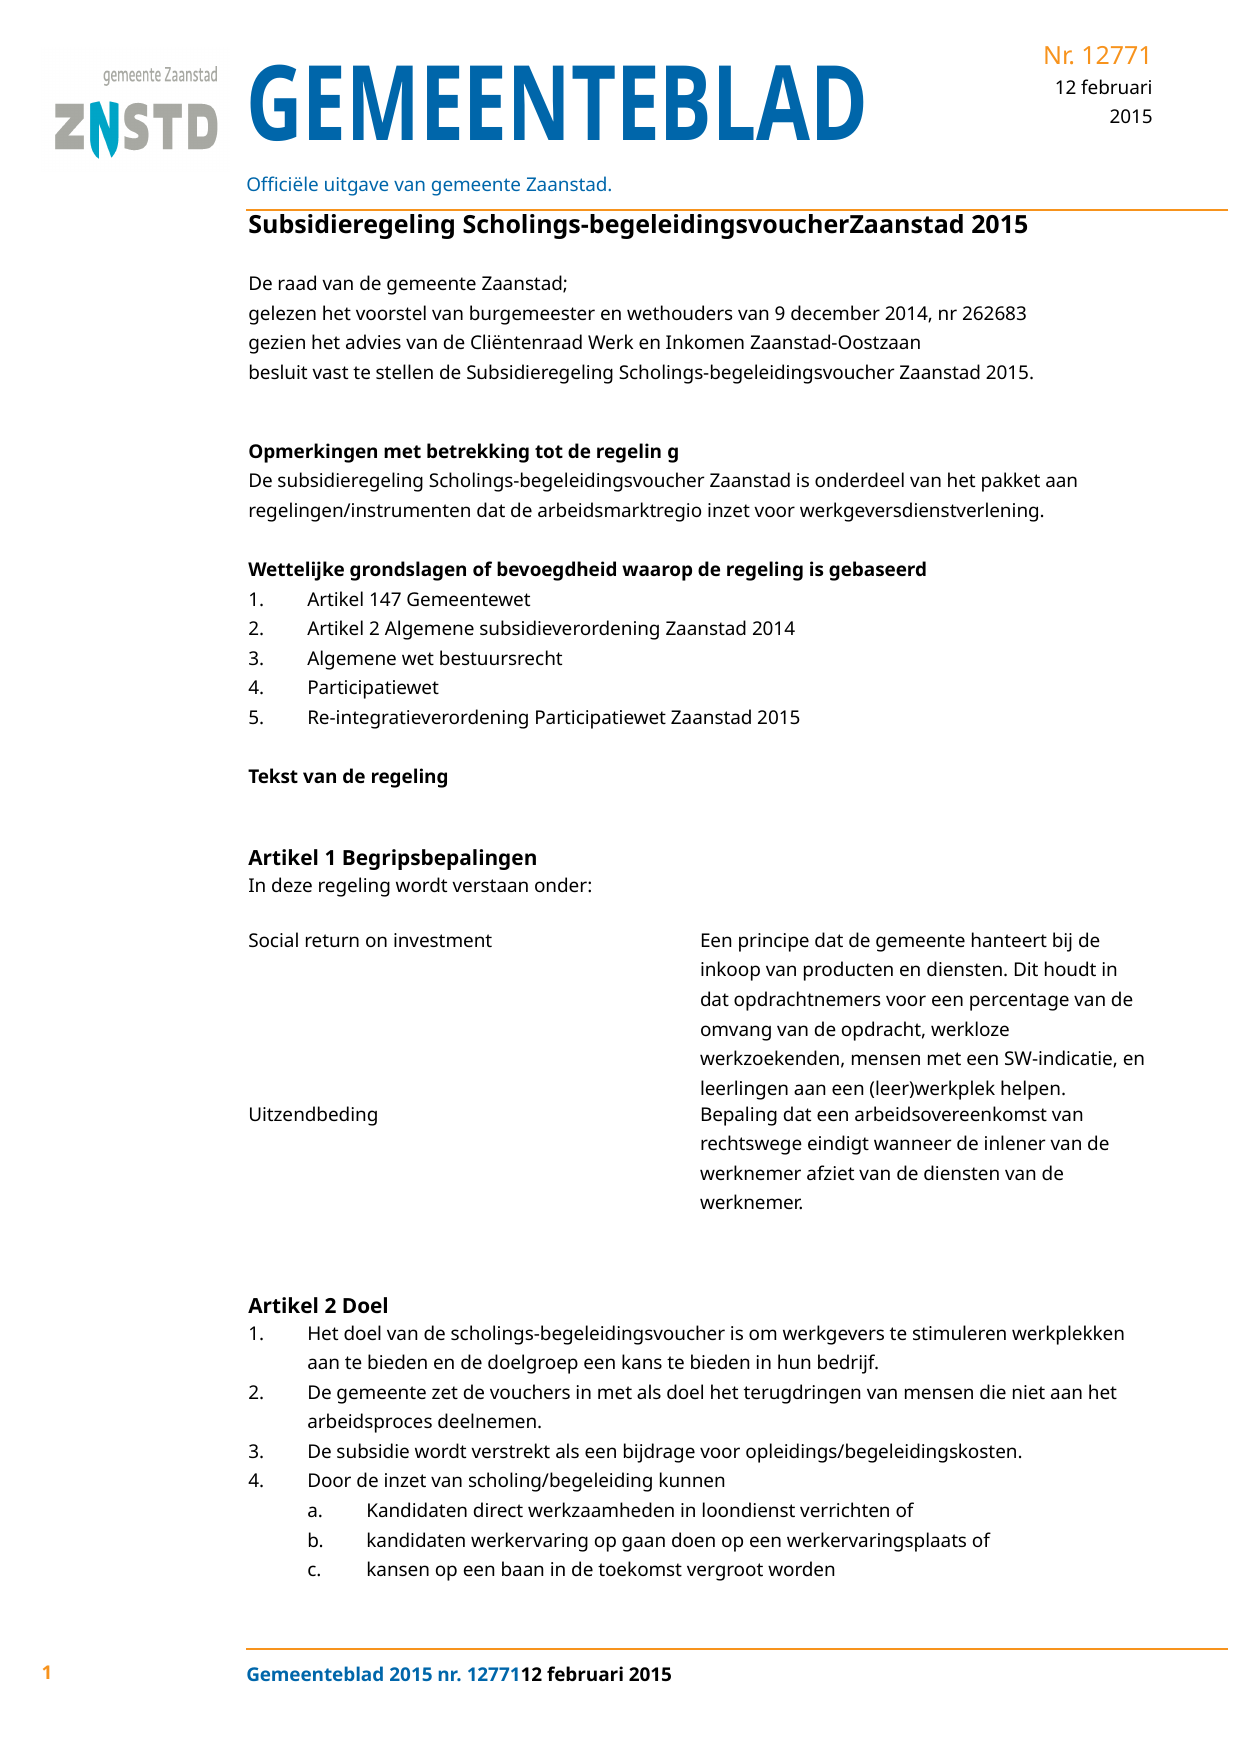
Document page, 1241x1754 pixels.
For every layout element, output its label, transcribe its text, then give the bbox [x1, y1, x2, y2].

list Artikel 147 Gemeentewet [248, 586, 1152, 612]
list kansen op een baan in de toekomst vergroot worden [307, 1556, 1152, 1582]
list Participatiewet [248, 674, 1152, 700]
list kandidaten werkervaring op gaan doen op een werkervaringsplaats of [307, 1527, 1152, 1553]
text De subsidieregeling Scholings-begeleidingsvoucher Zaanstad is onderdeel van het pakket aan regelingen/instrumenten dat de arbeidsmarktregio inzet voor werkgeversdienstverlening. [248, 467, 1152, 523]
list Door de inzet van scholing/begeleiding kunnen [248, 1468, 1152, 1493]
table_cell Bepaling dat een arbeidsovereenkomst van rechtswege eindigt wanneer de inlener van de werknemer afziet van de diensten van de werknemer. [700, 1101, 1152, 1215]
list De subsidie wordt verstrekt als een bijdrage voor opleidings/begeleidingskosten. [248, 1438, 1152, 1464]
text gezien het advies van de Cliëntenraad Werk en Inkomen Zaanstad-Oostzaan [248, 329, 1152, 355]
text Opmerkingen met betrekking tot de regelin g [248, 438, 1152, 464]
text Tekst van de regeling [248, 763, 1152, 789]
text Subsidieregeling Scholings-begeleidingsvoucherZaanstad 2015 [248, 211, 1152, 241]
table_cell Uitzendbeding [248, 1101, 700, 1215]
table_header Een principe dat de gemeente hanteert bij de inkoop van producten en diensten. Dit houdt in dat opdrachtnemers voor een percentage van de omvang van de opdracht, werkloze werkzoekenden, mensen met een SW-indicatie, en leerlingen aan een (leer)werkplek helpen. [700, 927, 1152, 1101]
list Kandidaten direct werkzaamheden in loondienst verrichten of [307, 1497, 1152, 1523]
list De gemeente zet de vouchers in met als doel het terugdringen van mensen die niet aan het arbeidsproces deelnemen. [248, 1379, 1152, 1434]
text gelezen het voorstel van burgemeester en wethouders van 9 december 2014, nr 262683 [248, 300, 1152, 326]
text Artikel 2 Doel [248, 1291, 1152, 1320]
text Wettelijke grondslagen of bevoegdheid waarop de regeling is gebaseerd [248, 556, 1152, 582]
text In deze regeling wordt verstaan onder: [248, 872, 1152, 897]
table_header Social return on investment [248, 927, 700, 1101]
list Het doel van de scholings-begeleidingsvoucher is om werkgevers te stimuleren werkplekken aan te bieden en de doelgroep een kans te bieden in hun bedrijf. [248, 1320, 1152, 1375]
text De raad van de gemeente Zaanstad; [248, 270, 1152, 296]
list Artikel 2 Algemene subsidieverordening Zaanstad 2014 [248, 615, 1152, 641]
text besluit vast te stellen de Subsidieregeling Scholings-begeleidingsvoucher Zaanstad 2015. [248, 359, 1152, 385]
picture [41, 47, 231, 172]
list Algemene wet bestuursrecht [248, 645, 1152, 671]
text Artikel 1 Begripsbepalingen [248, 843, 1152, 872]
list Re-integratieverordening Participatiewet Zaanstad 2015 [248, 704, 1152, 730]
